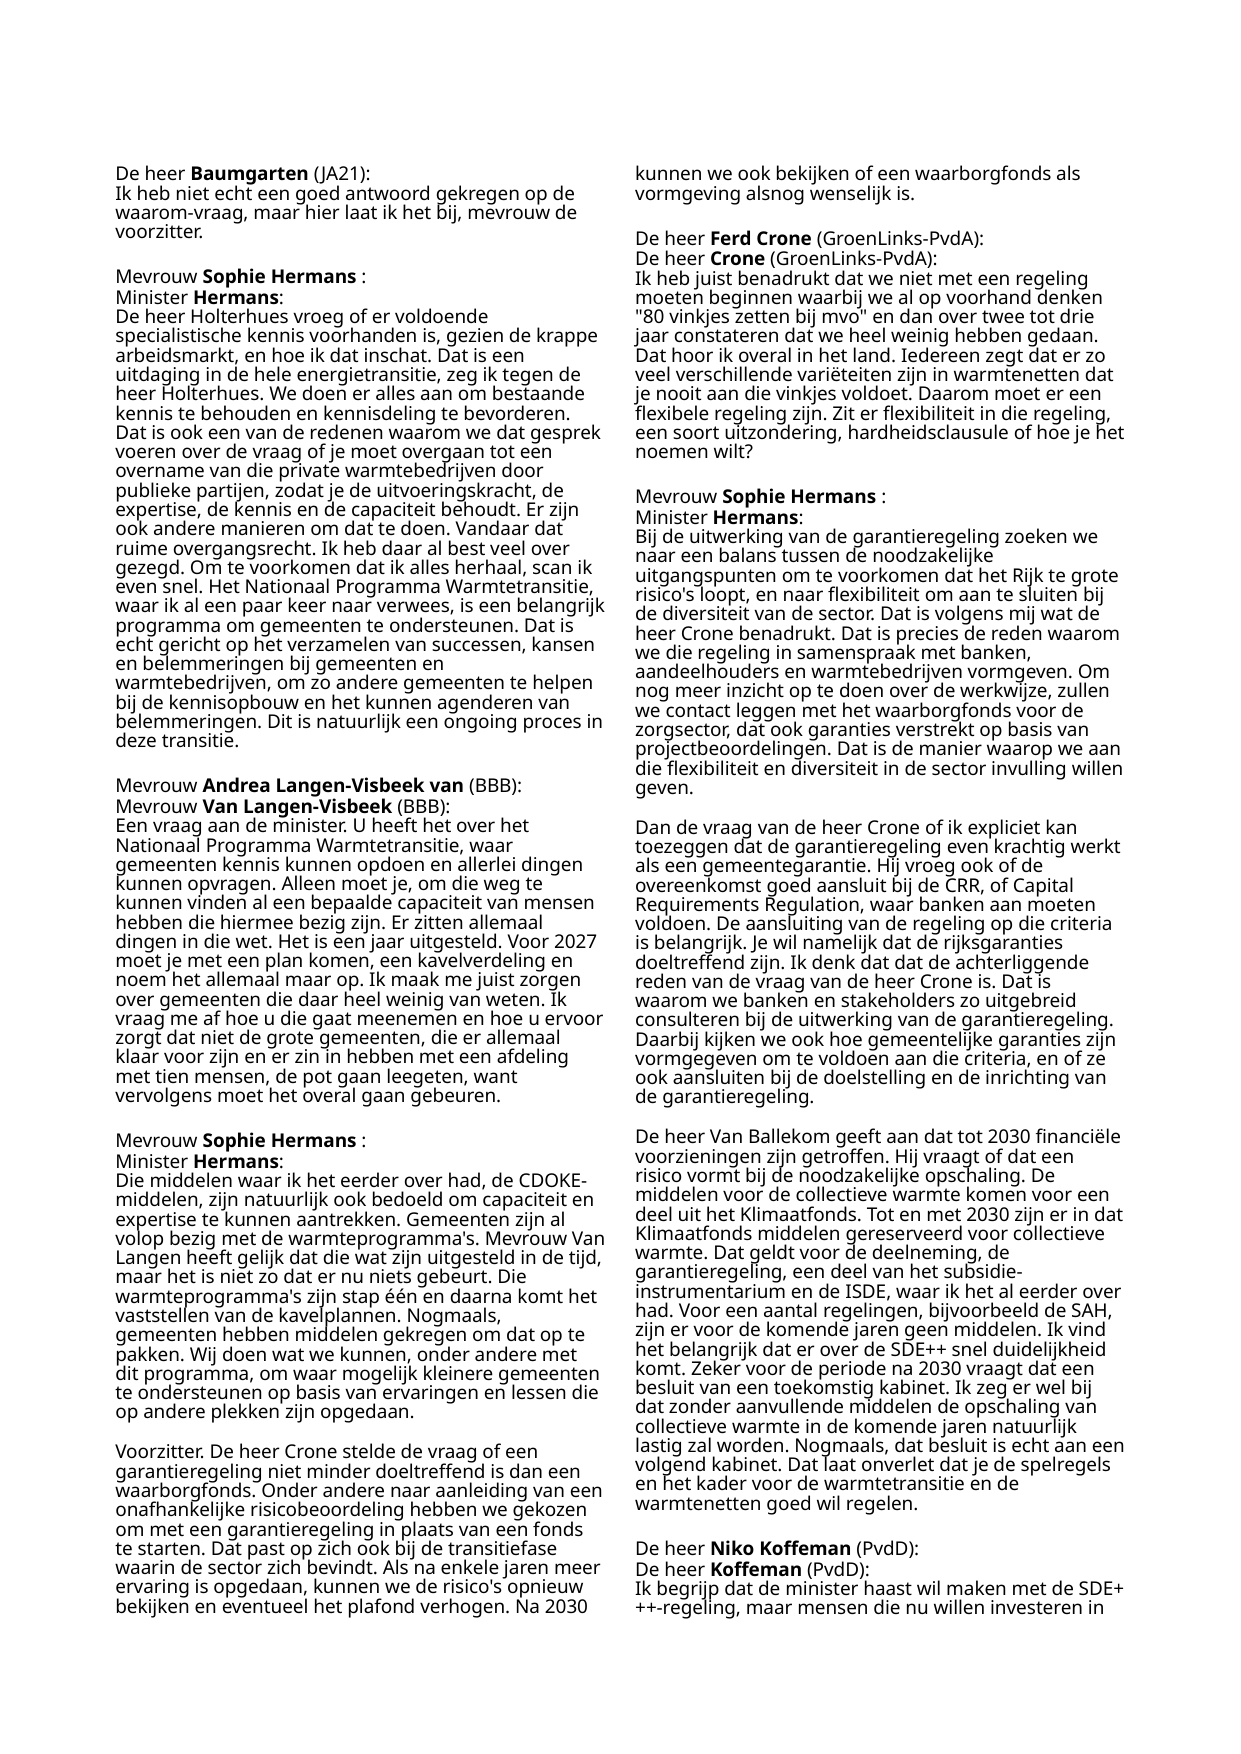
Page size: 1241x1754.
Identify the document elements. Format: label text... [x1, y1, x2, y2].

text Voorzitter. De heer Crone stelde de vraag of een garantieregeling niet minder doeltreffend is dan een waarborgfonds. Onder andere naar aanleiding van een onafhankelijke risicobeoordeling hebben we gekozen om met een garantieregeling in plaats van een fonds te starten. Dat past op zich ook bij de transitiefase waarin de sector zich bevindt. Als na enkele jaren meer ervaring is opgedaan, kunnen we de risico's opnieuw bekijken en eventueel het plafond verhogen. Na 2030 [115, 1443, 605, 1617]
text Minister Hermans: [115, 289, 605, 308]
text Bij de uitwerking van de garantieregeling zoeken we naar een balans tussen de noodzakelijke uitgangspunten om te voorkomen dat het Rijk te grote risico's loopt, en naar flexibiliteit om aan te sluiten bij de diversiteit van de sector. Dat is volgens mij wat de heer Crone benadrukt. Dat is precies de reden waarom we die regeling in samenspraak met banken, aandeelhouders en warmtebedrijven vormgeven. Om nog meer inzicht op te doen over de werkwijze, zullen we contact leggen met het waarborgfonds voor de zorgsector, dat ook garanties verstrekt op basis van projectbeoordelingen. Dat is de manier waarop we aan die flexibiliteit en diversiteit in de sector invulling willen geven. [635, 528, 1125, 798]
text Ik heb niet echt een goed antwoord gekregen op de waarom-vraag, maar hier laat ik het bij, mevrouw de voorzitter. [115, 184, 605, 242]
text De heer Crone (GroenLinks-PvdA): [635, 250, 1125, 270]
text Dan de vraag van de heer Crone of ik expliciet kan toezeggen dat de garantieregeling even krachtig werkt als een gemeentegarantie. Hij vroeg ook of de overeenkomst goed aansluit bij de CRR, of Capital Requirements Regulation, waar banken aan moeten voldoen. De aansluiting van de regeling op die criteria is belangrijk. Je wil namelijk dat de rijksgaranties doeltreffend zijn. Ik denk dat dat de achterliggende reden van de vraag van de heer Crone is. Dat is waarom we banken en stakeholders zo uitgebreid consulteren bij de uitwerking van de garantieregeling. Daarbij kijken we ook hoe gemeentelijke garanties zijn vormgegeven om te voldoen aan die criteria, en of ze ook aansluiten bij de doelstelling en de inrichting van de garantieregeling. [635, 819, 1125, 1108]
text De heer Koffeman (PvdD): [635, 1561, 1125, 1580]
text Minister Hermans: [635, 509, 1125, 528]
text Minister Hermans: [115, 1153, 605, 1172]
text Ik heb juist benadrukt dat we niet met een regeling moeten beginnen waarbij we al op voorhand denken "80 vinkjes zetten bij mvo" en dan over twee tot drie jaar constateren dat we heel weinig hebben gedaan. Dat hoor ik overal in het land. Iedereen zegt dat er zo veel verschillende variëteiten zijn in warmtenetten dat je nooit aan die vinkjes voldoet. Daarom moet er een flexibele regeling zijn. Zit er flexibiliteit in die regeling, een soort uitzondering, hardheidsclausule of hoe je het noemen wilt? [635, 270, 1125, 462]
text Mevrouw Van Langen-Visbeek (BBB): [115, 798, 605, 817]
text kunnen we ook bekijken of een waarborgfonds als vormgeving alsnog wenselijk is. [635, 165, 1125, 204]
text De heer Niko Koffeman (PvdD): [635, 1535, 1125, 1561]
text De heer Ferd Crone (GroenLinks-PvdA): [635, 225, 1125, 250]
text Die middelen waar ik het eerder over had, de CDOKE-middelen, zijn natuurlijk ook bedoeld om capaciteit en expertise te kunnen aantrekken. Gemeenten zijn al volop bezig met de warmteprogramma's. Mevrouw Van Langen heeft gelijk dat die wat zijn uitgesteld in de tijd, maar het is niet zo dat er nu niets gebeurt. Die warmteprogramma's zijn stap één en daarna komt het vaststellen van de kavelplannen. Nogmaals, gemeenten hebben middelen gekregen om dat op te pakken. Wij doen wat we kunnen, onder andere met dit programma, om waar mogelijk kleinere gemeenten te ondersteunen op basis van ervaringen en lessen die op andere plekken zijn opgedaan. [115, 1172, 605, 1423]
text Ik begrijp dat de minister haast wil maken met de SDE+++-regeling, maar mensen die nu willen investeren in [635, 1580, 1125, 1618]
text De heer Baumgarten (JA21): [115, 165, 605, 184]
text Mevrouw Andrea Langen-Visbeek van (BBB): [115, 772, 605, 798]
text Mevrouw Sophie Hermans : [635, 483, 1125, 509]
text Mevrouw Sophie Hermans : [115, 1127, 605, 1153]
text Mevrouw Sophie Hermans : [115, 263, 605, 289]
text De heer Van Ballekom geeft aan dat tot 2030 financiële voorzieningen zijn getroffen. Hij vraagt of dat een risico vormt bij de noodzakelijke opschaling. De middelen voor de collectieve warmte komen voor een deel uit het Klimaatfonds. Tot en met 2030 zijn er in dat Klimaatfonds middelen gereserveerd voor collectieve warmte. Dat geldt voor de deelneming, de garantieregeling, een deel van het subsidie-instrumentarium en de ISDE, waar ik het al eerder over had. Voor een aantal regelingen, bijvoorbeeld de SAH, zijn er voor de komende jaren geen middelen. Ik vind het belangrijk dat er over de SDE++ snel duidelijkheid komt. Zeker voor de periode na 2030 vraagt dat een besluit van een toekomstig kabinet. Ik zeg er wel bij dat zonder aanvullende middelen de opschaling van collectieve warmte in de komende jaren natuurlijk lastig zal worden. Nogmaals, dat besluit is echt aan een volgend kabinet. Dat laat onverlet dat je de spelregels en het kader voor de warmtetransitie en de warmtenetten goed wil regelen. [635, 1128, 1125, 1514]
text De heer Holterhues vroeg of er voldoende specialistische kennis voorhanden is, gezien de krappe arbeidsmarkt, en hoe ik dat inschat. Dat is een uitdaging in de hele energietransitie, zeg ik tegen de heer Holterhues. We doen er alles aan om bestaande kennis te behouden en kennisdeling te bevorderen. Dat is ook een van de redenen waarom we dat gesprek voeren over de vraag of je moet overgaan tot een overname van die private warmtebedrijven door publieke partijen, zodat je de uitvoeringskracht, de expertise, de kennis en de capaciteit behoudt. Er zijn ook andere manieren om dat te doen. Vandaar dat ruime overgangsrecht. Ik heb daar al best veel over gezegd. Om te voorkomen dat ik alles herhaal, scan ik even snel. Het Nationaal Programma Warmtetransitie, waar ik al een paar keer naar verwees, is een belangrijk programma om gemeenten te ondersteunen. Dat is echt gericht op het verzamelen van successen, kansen en belemmeringen bij gemeenten en warmtebedrijven, om zo andere gemeenten te helpen bij de kennisopbouw en het kunnen agenderen van belemmeringen. Dit is natuurlijk een ongoing proces in deze transitie. [115, 308, 605, 751]
text Een vraag aan de minister. U heeft het over het Nationaal Programma Warmtetransitie, waar gemeenten kennis kunnen opdoen en allerlei dingen kunnen opvragen. Alleen moet je, om die weg te kunnen vinden al een bepaalde capaciteit van mensen hebben die hiermee bezig zijn. Er zitten allemaal dingen in die wet. Het is een jaar uitgesteld. Voor 2027 moet je met een plan komen, een kavelverdeling en noem het allemaal maar op. Ik maak me juist zorgen over gemeenten die daar heel weinig van weten. Ik vraag me af hoe u die gaat meenemen en hoe u ervoor zorgt dat niet de grote gemeenten, die er allemaal klaar voor zijn en er zin in hebben met een afdeling met tien mensen, de pot gaan leegeten, want vervolgens moet het overal gaan gebeuren. [115, 817, 605, 1106]
